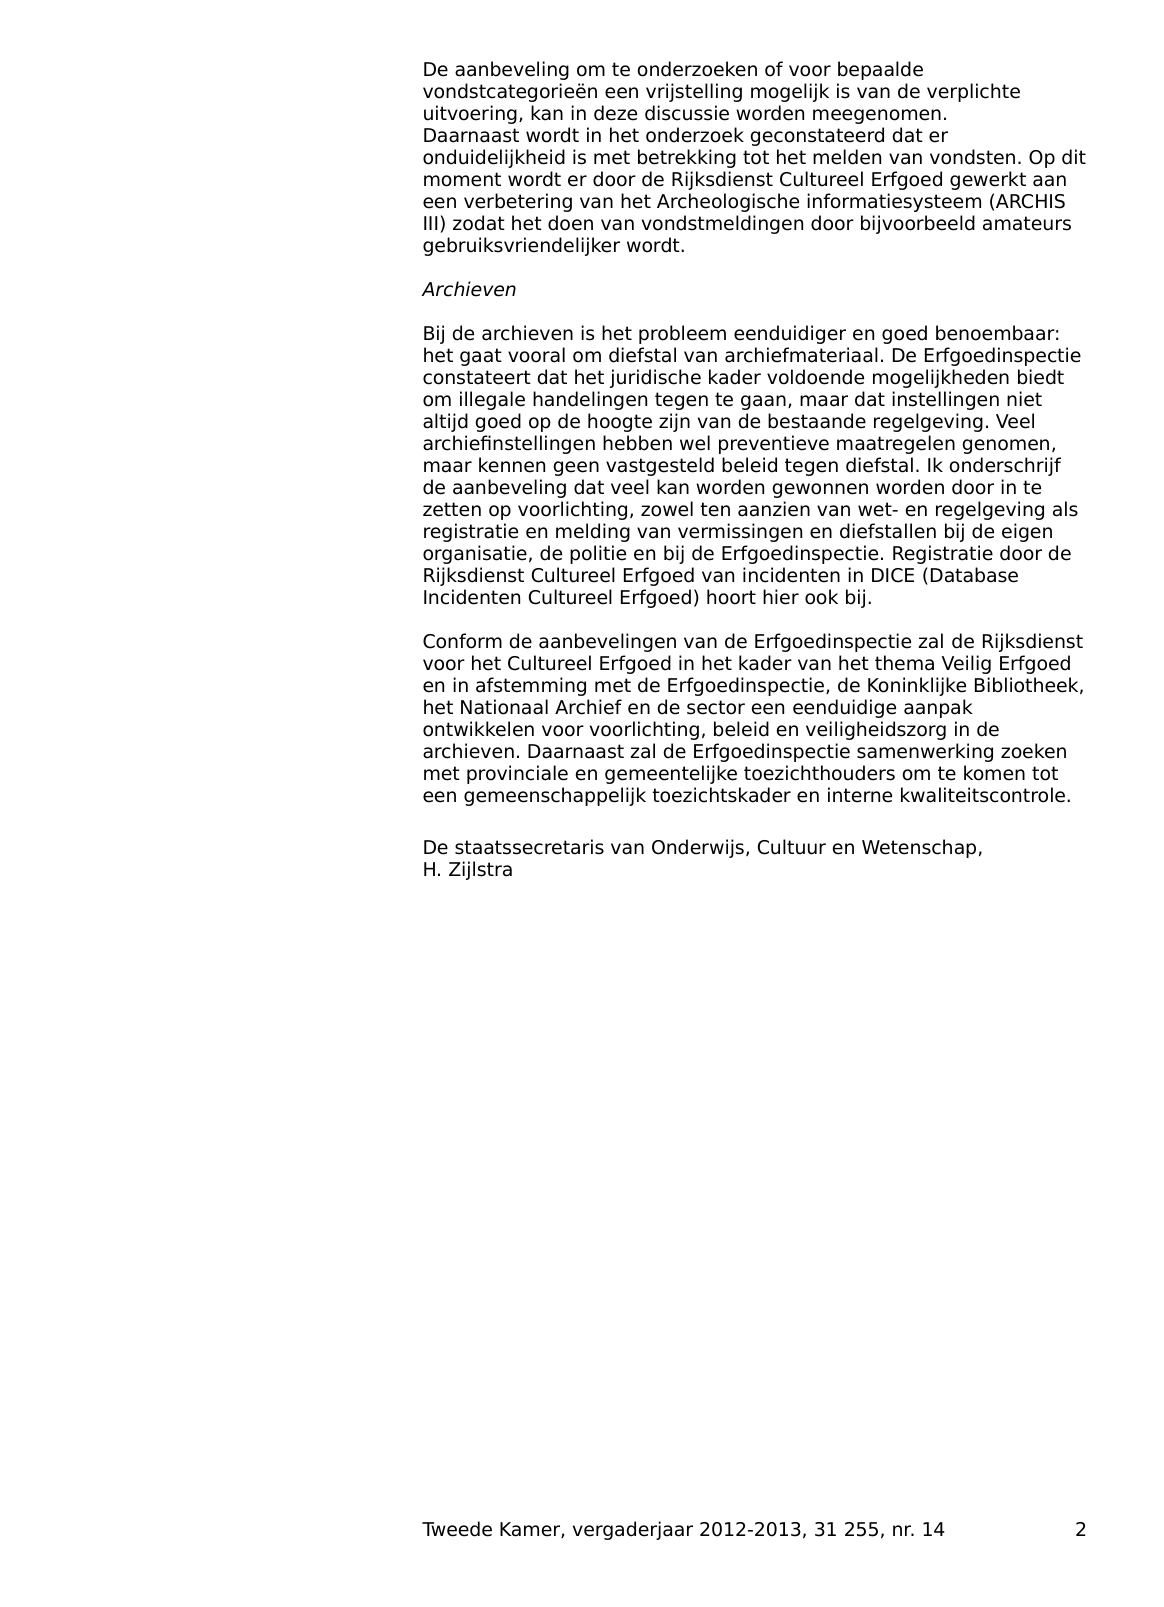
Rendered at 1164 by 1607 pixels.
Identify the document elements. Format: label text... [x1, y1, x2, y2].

text Daarnaast wordt in het onderzoek geconstateerd dat er onduidelijkheid is met betrekking tot het melden van vondsten. Op dit moment wordt er door de Rijksdienst Cultureel Erfgoed gewerkt aan een verbetering van het Archeologische informatiesysteem (ARCHIS III) zodat het doen van vondstmeldingen door bijvoorbeeld amateurs gebruiksvriendelijker wordt. [422, 125, 1087, 257]
text Conform de aanbevelingen van de Erfgoedinspectie zal de Rijksdienst voor het Cultureel Erfgoed in het kader van het thema Veilig Erfgoed en in afstemming met de Erfgoedinspectie, de Koninklijke Bibliotheek, het Nationaal Archief en de sector een eenduidige aanpak ontwikkelen voor voorlichting, beleid en veiligheidszorg in de archieven. Daarnaast zal de Erfgoedinspectie samenwerking zoeken met provinciale en gemeentelijke toezichthouders om te komen tot een gemeenschappelijk toezichtskader en interne kwaliteitscontrole. [422, 631, 1087, 807]
subtitle Archieven [422, 279, 1087, 301]
text Bij de archieven is het probleem eenduidiger en goed benoembaar: het gaat vooral om diefstal van archiefmateriaal. De Erfgoedinspectie constateert dat het juridische kader voldoende mogelijkheden biedt om illegale handelingen tegen te gaan, maar dat instellingen niet altijd goed op de hoogte zijn van de bestaande regelgeving. Veel archiefinstellingen hebben wel preventieve maatregelen genomen, maar kennen geen vastgesteld beleid tegen diefstal. Ik onderschrijf de aanbeveling dat veel kan worden gewonnen worden door in te zetten op voorlichting, zowel ten aanzien van wet- en regelgeving als registratie en melding van vermissingen en diefstallen bij de eigen organisatie, de politie en bij de Erfgoedinspectie. Registratie door de Rijksdienst Cultureel Erfgoed van incidenten in DICE (Database Incidenten Cultureel Erfgoed) hoort hier ook bij. [422, 323, 1087, 609]
text De aanbeveling om te onderzoeken of voor bepaalde vondstcategorieën een vrijstelling mogelijk is van de verplichte uitvoering, kan in deze discussie worden meegenomen. [422, 59, 1087, 125]
text De staatssecretaris van Onderwijs, Cultuur en Wetenschap, H. Zijlstra [422, 837, 1087, 881]
